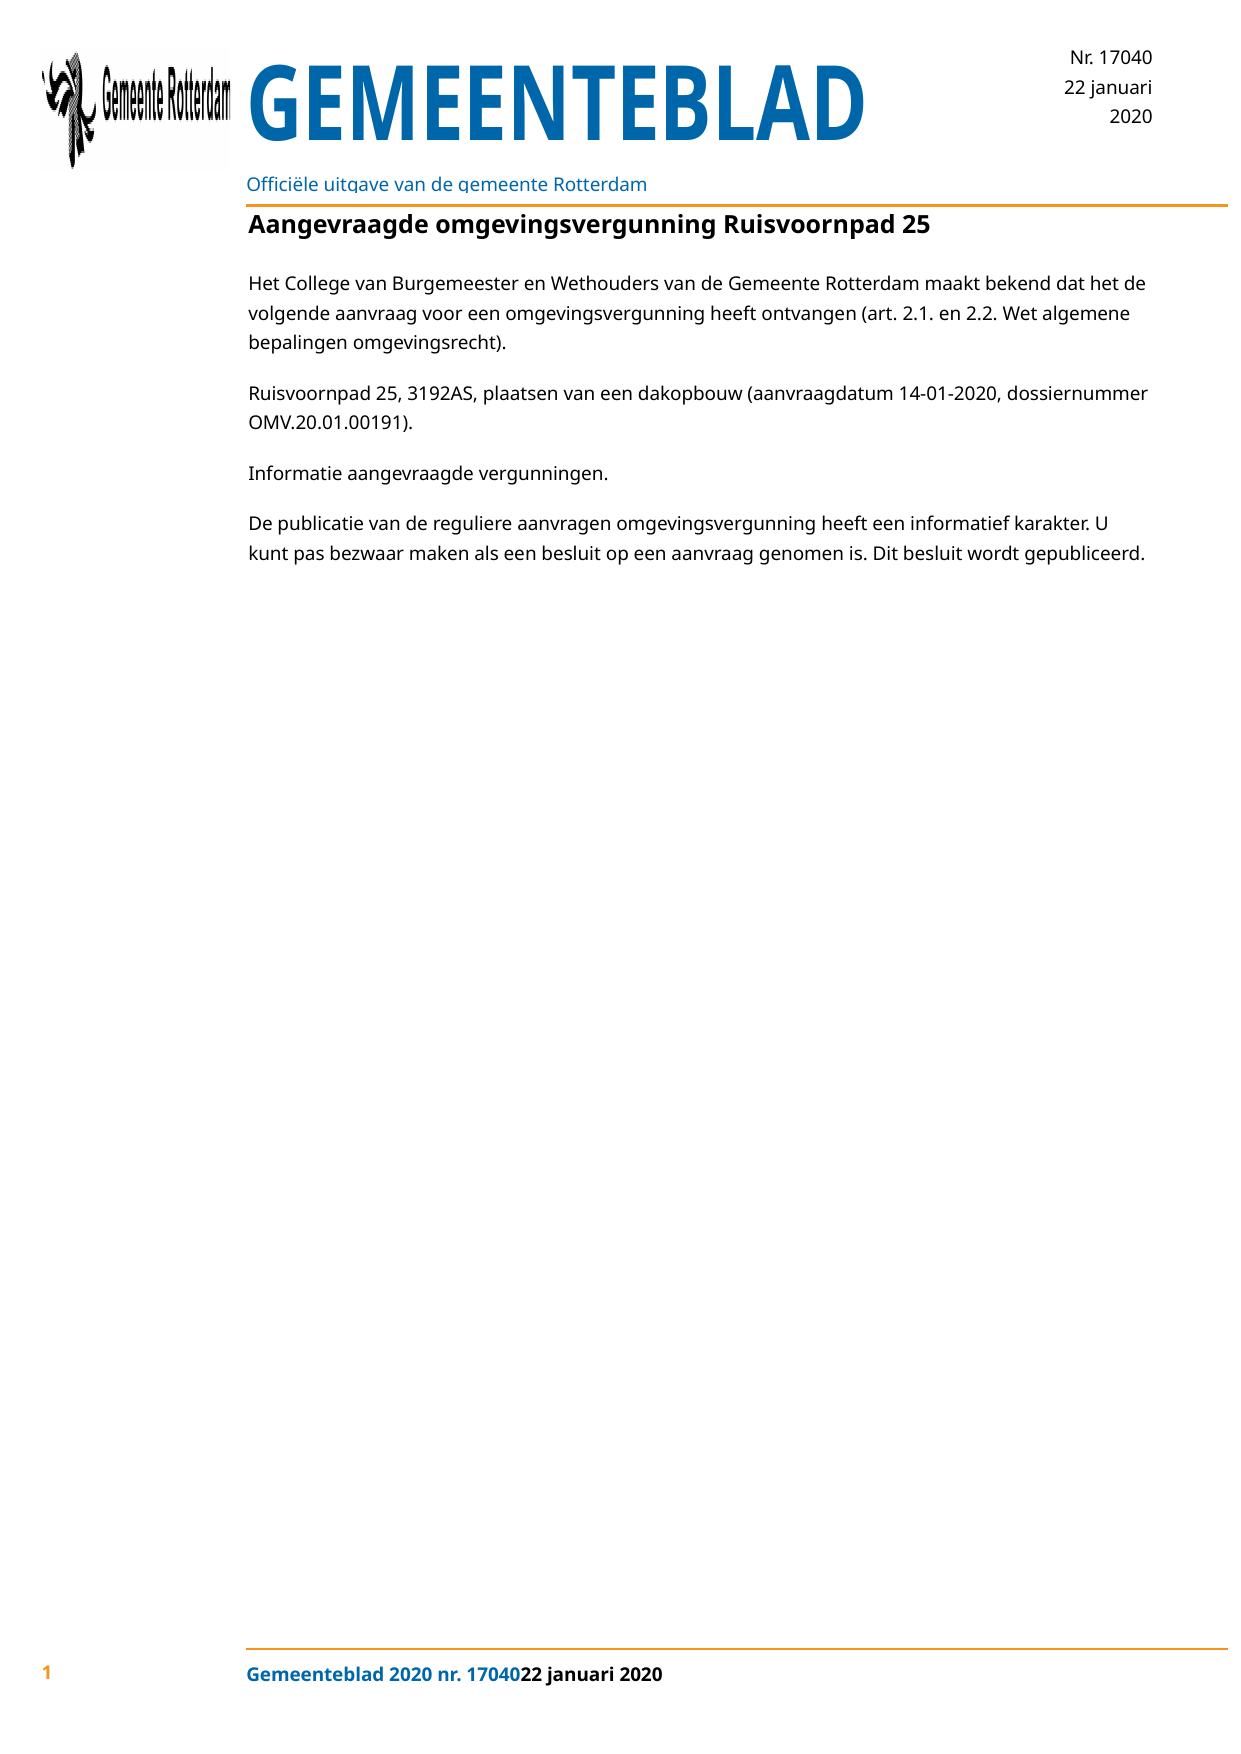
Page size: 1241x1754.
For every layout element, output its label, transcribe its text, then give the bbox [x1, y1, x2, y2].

text Informatie aangevraagde vergunningen. [248, 460, 1152, 486]
text Het College van Burgemeester en Wethouders van de Gemeente Rotterdam maakt bekend dat het de volgende aanvraag voor een omgevingsvergunning heeft ontvangen (art. 2.1. en 2.2. Wet algemene bepalingen omgevingsrecht). [248, 270, 1152, 355]
text Aangevraagde omgevingsvergunning Ruisvoornpad 25 [248, 207, 1152, 241]
text De publicatie van de reguliere aanvragen omgevingsvergunning heeft een informatief karakter. U kunt pas bezwaar maken als een besluit op een aanvraag genomen is. Dit besluit wordt gepubliceerd. [248, 510, 1152, 566]
text Ruisvoornpad 25, 3192AS, plaatsen van een dakopbouw (aanvraagdatum 14-01-2020, dossiernummer OMV.20.01.00191). [248, 380, 1152, 435]
picture [41, 47, 231, 172]
